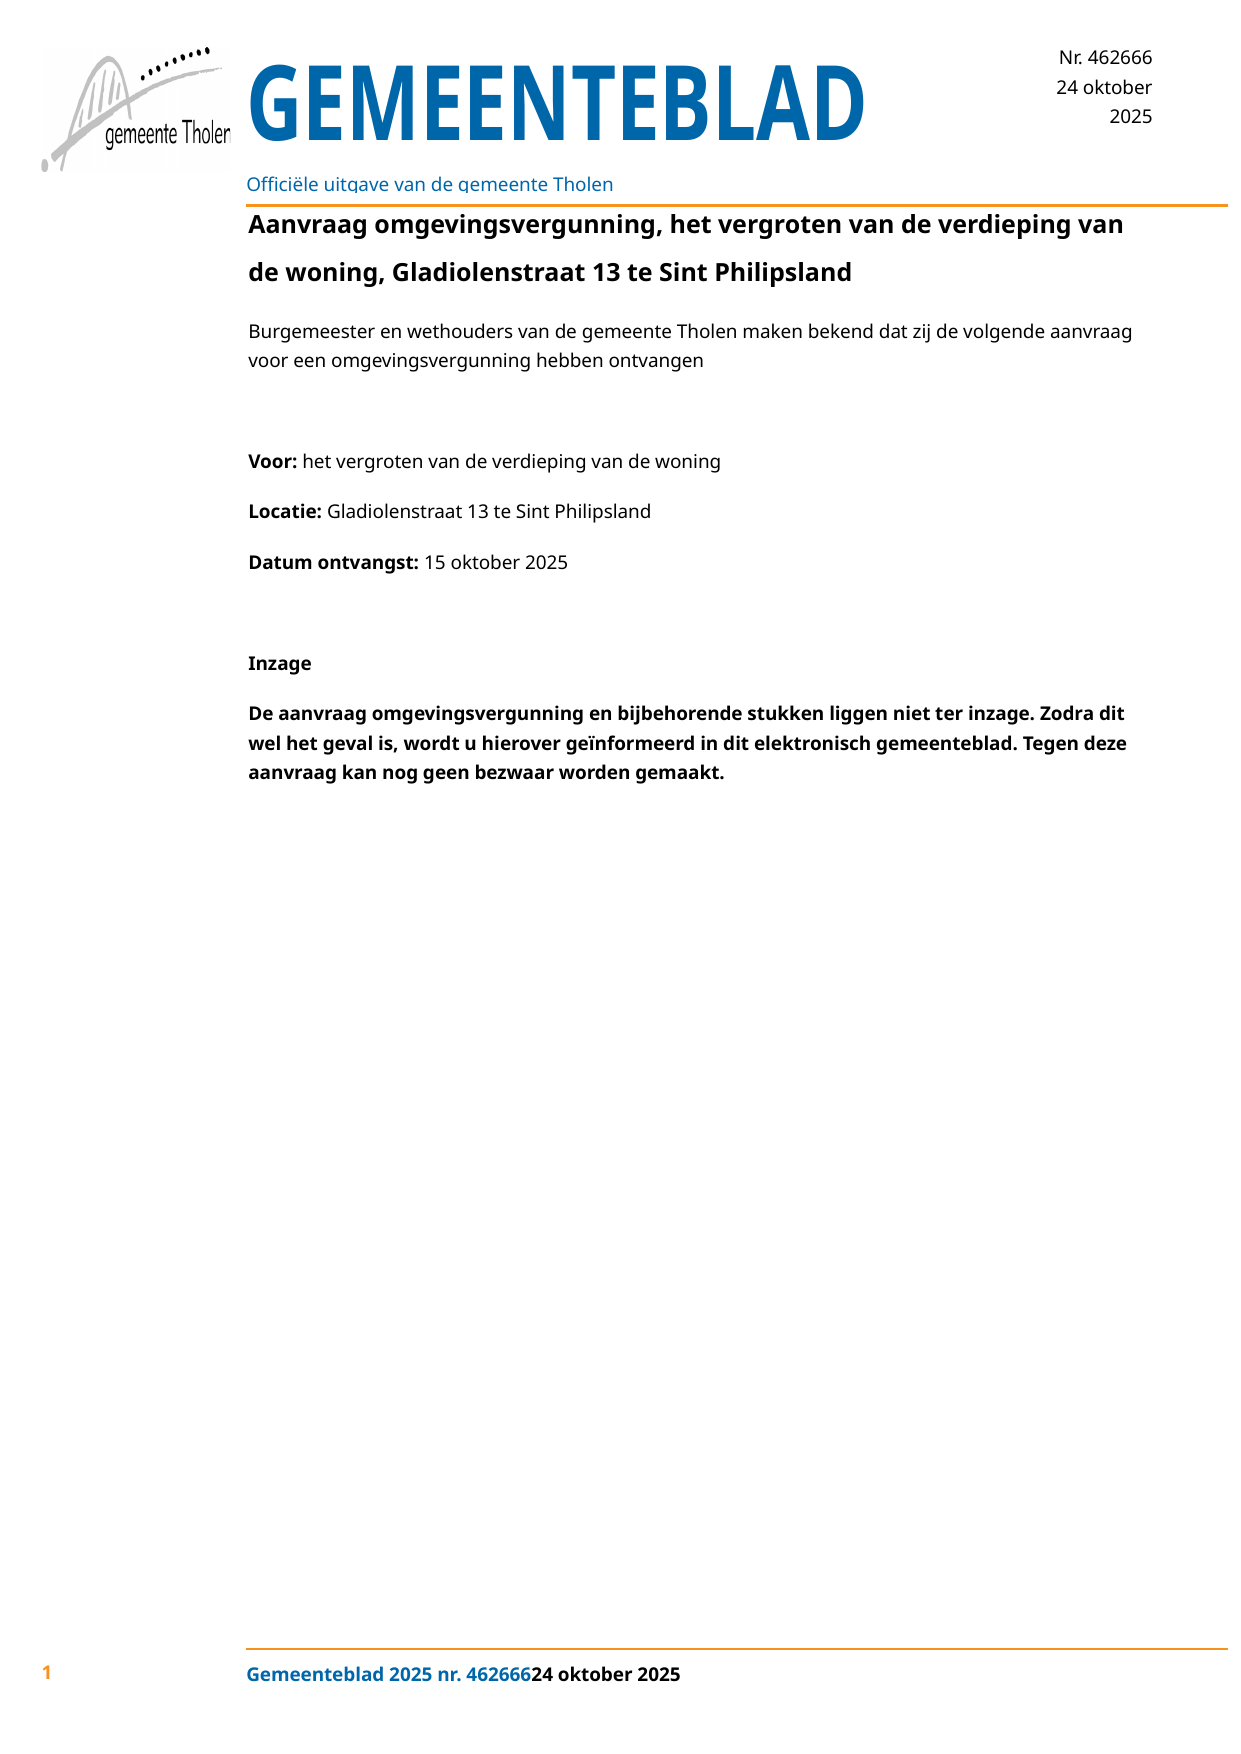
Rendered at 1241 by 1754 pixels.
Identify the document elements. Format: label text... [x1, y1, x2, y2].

text De aanvraag omgevingsvergunning en bijbehorende stukken liggen niet ter inzage. Zodra dit wel het geval is, wordt u hierover geïnformeerd in dit elektronisch gemeenteblad. Tegen deze aanvraag kan nog geen bezwaar worden gemaakt. [248, 700, 1152, 785]
picture [41, 47, 231, 172]
text Datum ontvangst: 15 oktober 2025 [248, 549, 1152, 575]
text Aanvraag omgevingsvergunning, het vergroten van de verdieping van de woning, Gladiolenstraat 13 te Sint Philipsland [248, 207, 1152, 288]
text Inzage [248, 650, 1152, 676]
text Voor: het vergroten van de verdieping van de woning [248, 448, 1152, 474]
text Burgemeester en wethouders van de gemeente Tholen maken bekend dat zij de volgende aanvraag voor een omgevingsvergunning hebben ontvangen [248, 318, 1152, 373]
text Locatie: Gladiolenstraat 13 te Sint Philipsland [248, 499, 1152, 524]
